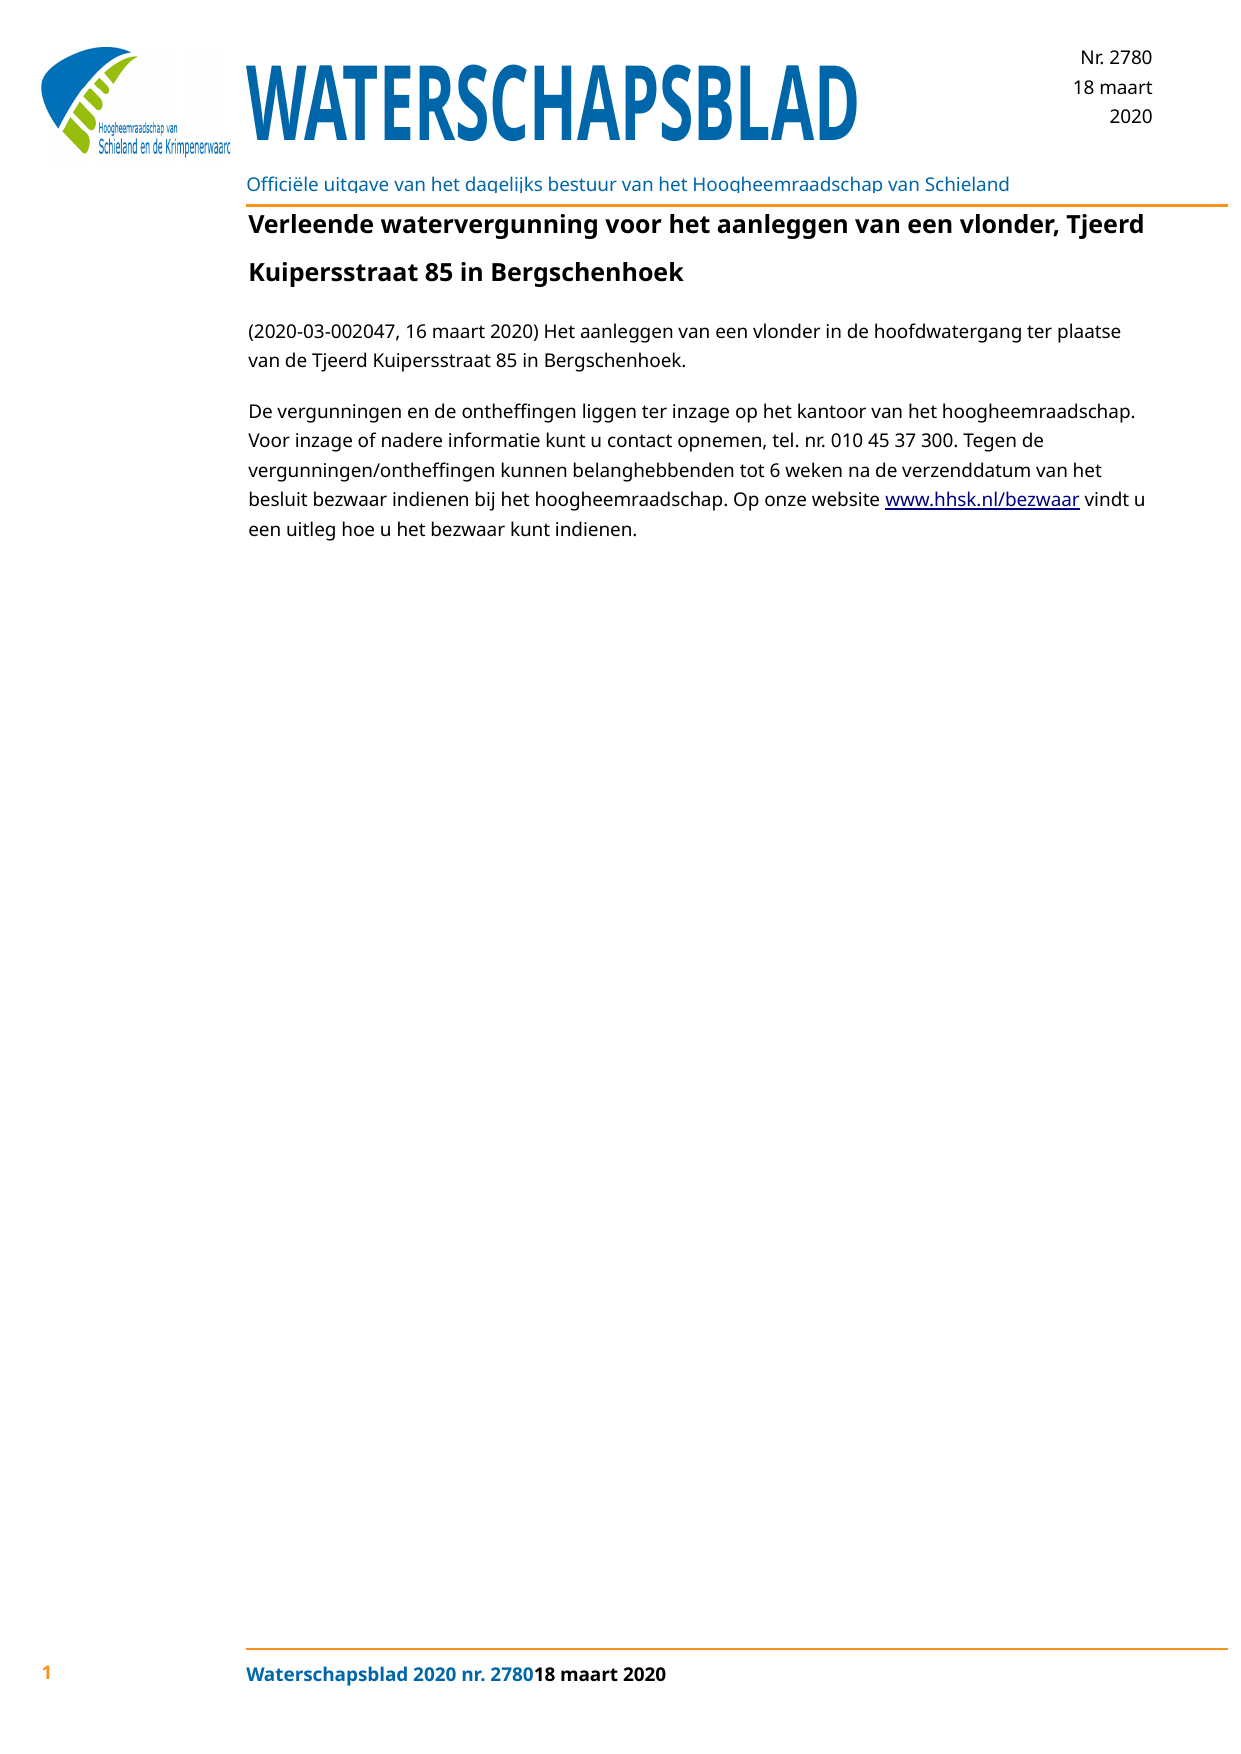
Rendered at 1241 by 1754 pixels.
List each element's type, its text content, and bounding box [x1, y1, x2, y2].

text Verleende watervergunning voor het aanleggen van een vlonder, Tjeerd Kuipersstraat 85 in Bergschenhoek [248, 207, 1152, 288]
text (2020-03-002047, 16 maart 2020) Het aanleggen van een vlonder in de hoofdwatergang ter plaatse van de Tjeerd Kuipersstraat 85 in Bergschenhoek. [248, 318, 1152, 373]
picture [41, 47, 231, 172]
text De vergunningen en de ontheffingen liggen ter inzage op het kantoor van het hoogheemraadschap. Voor inzage of nadere informatie kunt u contact opnemen, tel. nr. 010 45 37 300. Tegen de vergunningen/ontheffingen kunnen belanghebbenden tot 6 weken na de verzenddatum van het besluit bezwaar indienen bij het hoogheemraadschap. Op onze website www.hhsk.nl/bezwaar vindt u een uitleg hoe u het bezwaar kunt indienen. [248, 398, 1152, 542]
